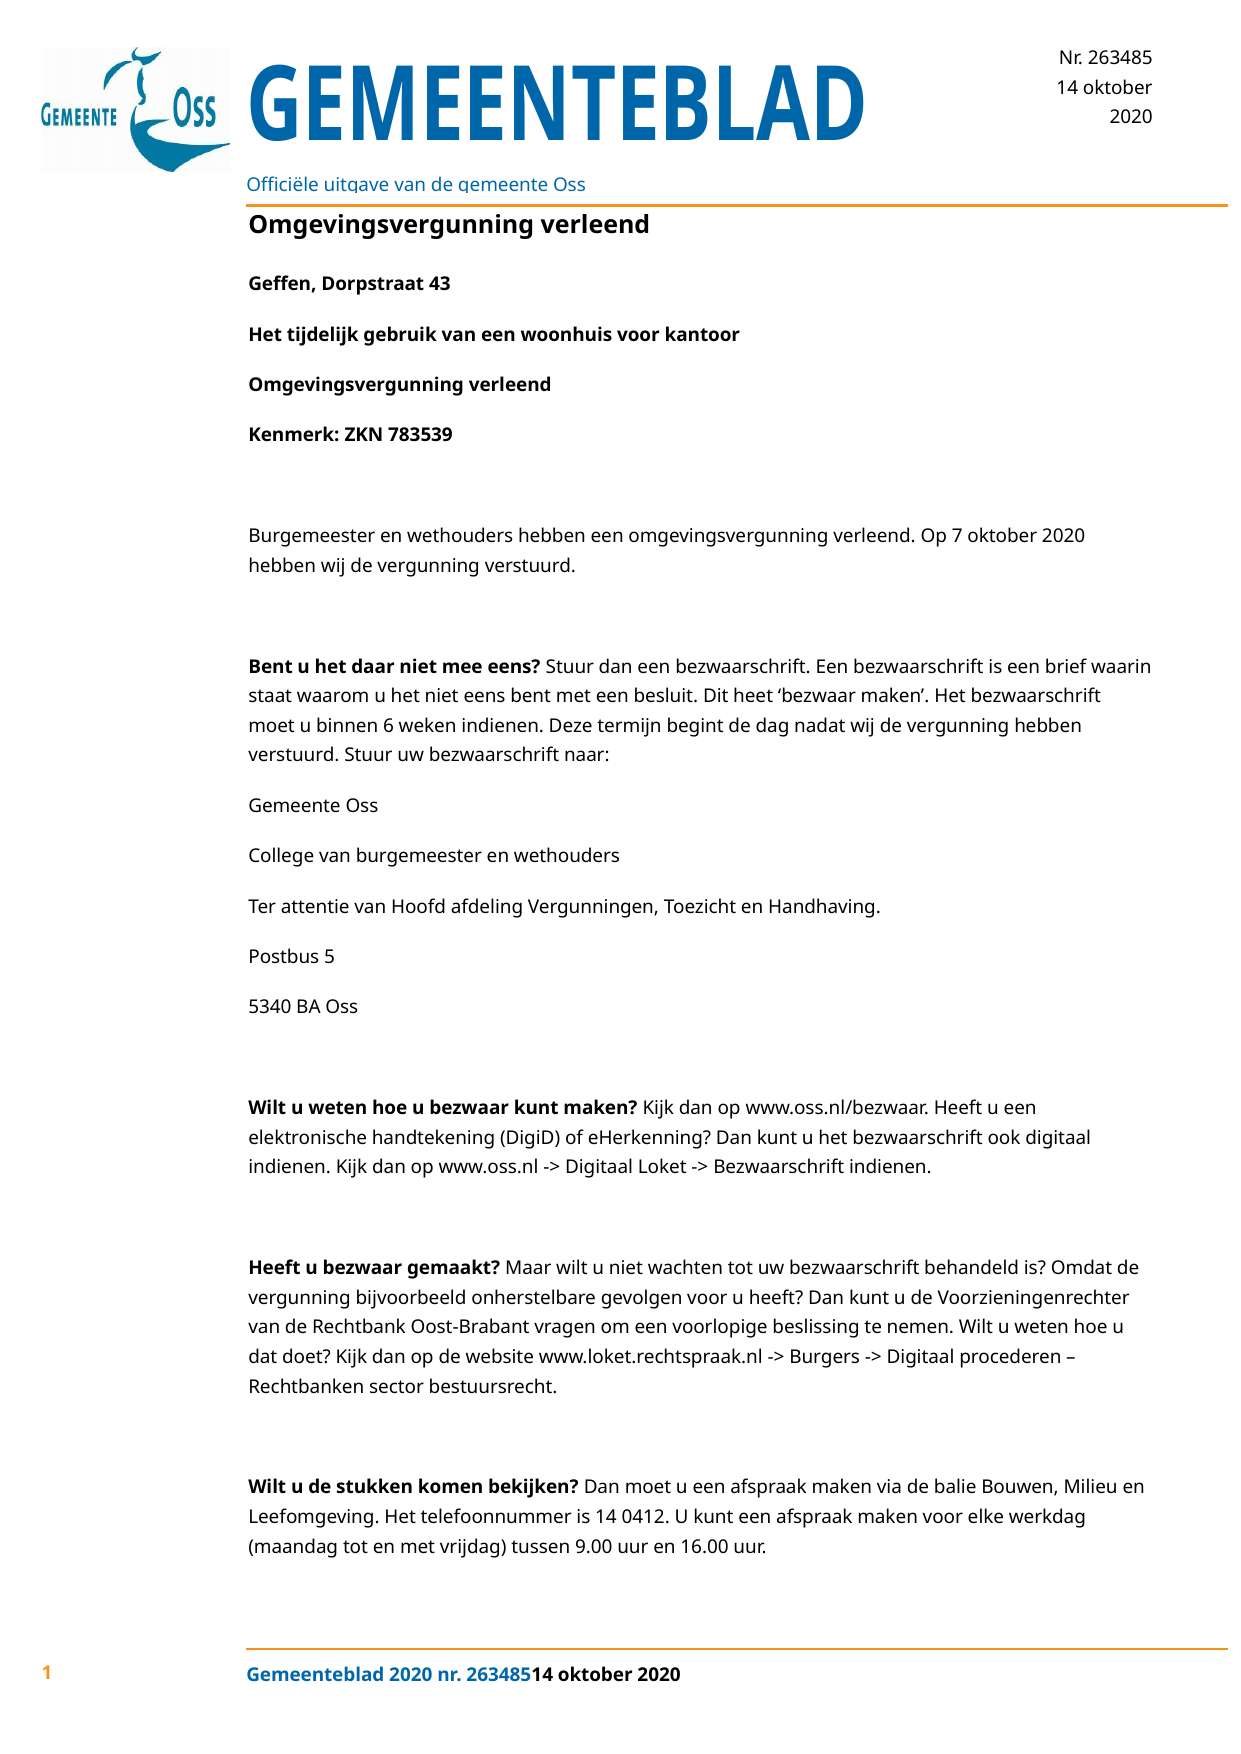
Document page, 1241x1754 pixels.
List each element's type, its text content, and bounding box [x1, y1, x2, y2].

text College van burgemeester en wethouders [248, 842, 1152, 868]
text Wilt u de stukken komen bekijken? Dan moet u een afspraak maken via de balie Bouwen, Milieu en Leefomgeving. Het telefoonnummer is 14 0412. U kunt een afspraak maken voor elke werkdag (maandag tot en met vrijdag) tussen 9.00 uur en 16.00 uur. [248, 1474, 1152, 1558]
text Geffen, Dorpstraat 43 [248, 270, 1152, 296]
picture [41, 47, 231, 172]
text Bent u het daar niet mee eens? Stuur dan een bezwaarschrift. Een bezwaarschrift is een brief waarin staat waarom u het niet eens bent met een besluit. Dit heet ‘bezwaar maken’. Het bezwaarschrift moet u binnen 6 weken indienen. Deze termijn begint de dag nadat wij de vergunning hebben verstuurd. Stuur uw bezwaarschrift naar: [248, 653, 1152, 767]
text Het tijdelijk gebruik van een woonhuis voor kantoor [248, 321, 1152, 346]
text Ter attentie van Hoofd afdeling Vergunningen, Toezicht en Handhaving. [248, 893, 1152, 918]
text Kenmerk: ZKN 783539 [248, 422, 1152, 447]
text Wilt u weten hoe u bezwaar kunt maken? Kijk dan op www.oss.nl/bezwaar. Heeft u een elektronische handtekening (DigiD) of eHerkenning? Dan kunt u het bezwaarschrift ook digitaal indienen. Kijk dan op www.oss.nl -> Digitaal Loket -> Bezwaarschrift indienen. [248, 1094, 1152, 1179]
text Gemeente Oss [248, 792, 1152, 818]
text 5340 BA Oss [248, 994, 1152, 1019]
text Postbus 5 [248, 943, 1152, 969]
text Burgemeester en wethouders hebben een omgevingsvergunning verleend. Op 7 oktober 2020 hebben wij de vergunning verstuurd. [248, 522, 1152, 578]
text Omgevingsvergunning verleend [248, 371, 1152, 397]
text Heeft u bezwaar gemaakt? Maar wilt u niet wachten tot uw bezwaarschrift behandeld is? Omdat de vergunning bijvoorbeeld onherstelbare gevolgen voor u heeft? Dan kunt u de Voorzieningenrechter van de Rechtbank Oost-Brabant vragen om een voorlopige beslissing te nemen. Wilt u weten hoe u dat doet? Kijk dan op de website www.loket.rechtspraak.nl -> Burgers -> Digitaal procederen – Rechtbanken sector bestuursrecht. [248, 1254, 1152, 1398]
text Omgevingsvergunning verleend [248, 207, 1152, 241]
